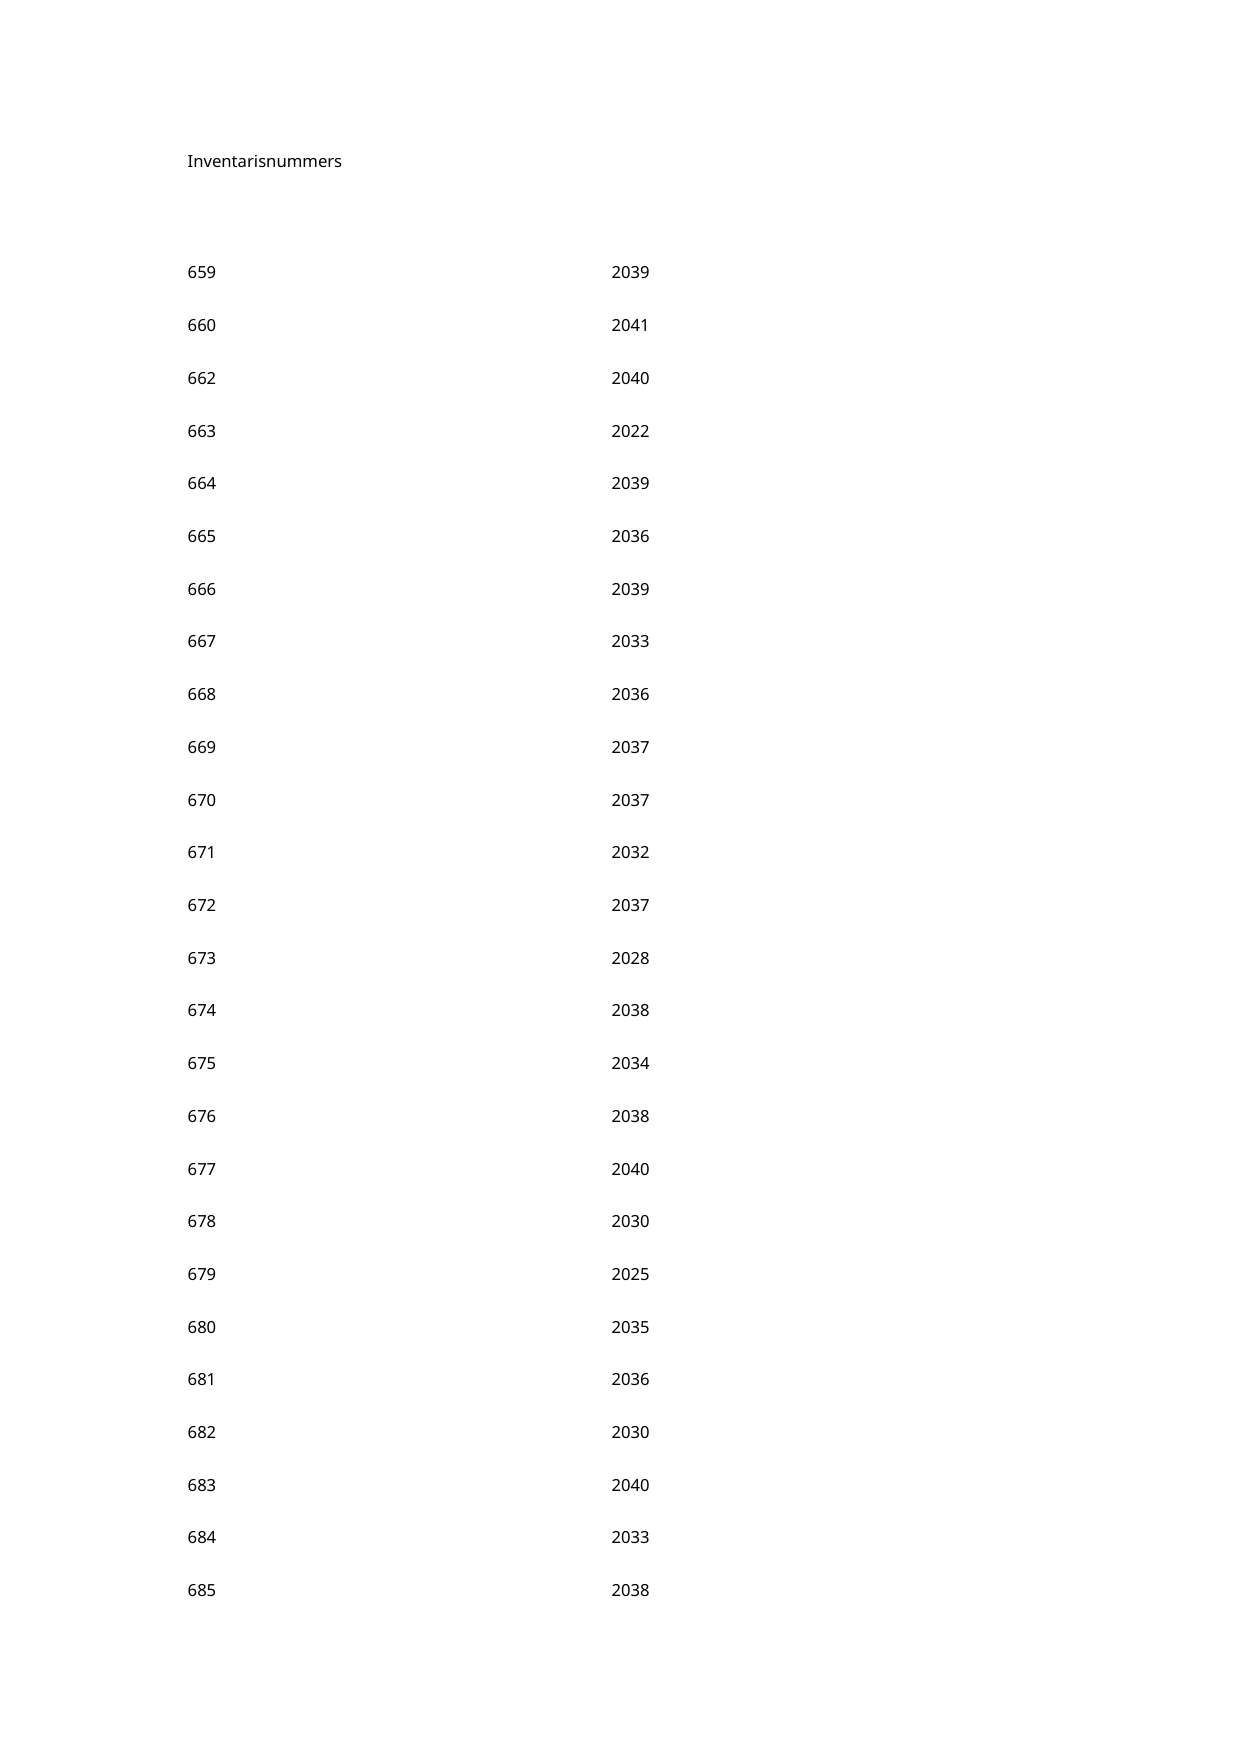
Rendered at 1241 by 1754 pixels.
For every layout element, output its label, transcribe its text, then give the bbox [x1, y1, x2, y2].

table_cell 666 [188, 578, 611, 630]
table_cell 2039 [611, 472, 1053, 525]
table_cell 2037 [611, 788, 1053, 841]
table_cell 2025 [611, 1263, 1053, 1315]
table_cell 2022 [611, 419, 1053, 472]
table_cell 681 [188, 1368, 611, 1421]
table_cell 2038 [611, 1579, 1053, 1602]
table_cell 2028 [611, 946, 1053, 999]
table_cell 2033 [611, 1526, 1053, 1579]
table_cell 672 [188, 894, 611, 946]
table_cell 664 [188, 472, 611, 525]
table_cell 682 [188, 1421, 611, 1473]
table_cell 2037 [611, 736, 1053, 788]
table_cell 2041 [611, 314, 1053, 367]
table_cell 671 [188, 841, 611, 894]
table_header Inventarisnummers [188, 150, 611, 208]
table_cell 676 [188, 1105, 611, 1157]
table_cell 2030 [611, 1421, 1053, 1473]
table_cell 2035 [611, 1315, 1053, 1368]
table_cell 659 [188, 261, 611, 314]
table_cell [611, 209, 1053, 261]
table_cell 662 [188, 367, 611, 419]
table_cell 2030 [611, 1210, 1053, 1263]
table_cell 2036 [611, 1368, 1053, 1421]
table_cell 2040 [611, 1474, 1053, 1526]
table_cell 2040 [611, 367, 1053, 419]
table_cell 663 [188, 419, 611, 472]
table_cell 2038 [611, 999, 1053, 1052]
table_cell 674 [188, 999, 611, 1052]
table_cell 669 [188, 736, 611, 788]
table_cell 684 [188, 1526, 611, 1579]
table_cell 2040 [611, 1157, 1053, 1210]
table_cell 685 [188, 1579, 611, 1602]
table_cell 665 [188, 525, 611, 577]
table_cell 673 [188, 946, 611, 999]
table_cell 660 [188, 314, 611, 367]
table_cell 2039 [611, 261, 1053, 314]
table_cell 670 [188, 788, 611, 841]
table_cell 680 [188, 1315, 611, 1368]
table_cell 678 [188, 1210, 611, 1263]
table_cell 2036 [611, 683, 1053, 736]
table_cell 2033 [611, 630, 1053, 683]
table_cell 2039 [611, 578, 1053, 630]
table_cell 2032 [611, 841, 1053, 894]
table_cell [188, 209, 611, 261]
table_cell 667 [188, 630, 611, 683]
table_cell 683 [188, 1474, 611, 1526]
table_header [611, 150, 1053, 208]
table_cell 2034 [611, 1052, 1053, 1104]
table_cell 668 [188, 683, 611, 736]
table_cell 675 [188, 1052, 611, 1104]
table_cell 2038 [611, 1105, 1053, 1157]
table_cell 679 [188, 1263, 611, 1315]
table_cell 2036 [611, 525, 1053, 577]
table_cell 677 [188, 1157, 611, 1210]
table_cell 2037 [611, 894, 1053, 946]
